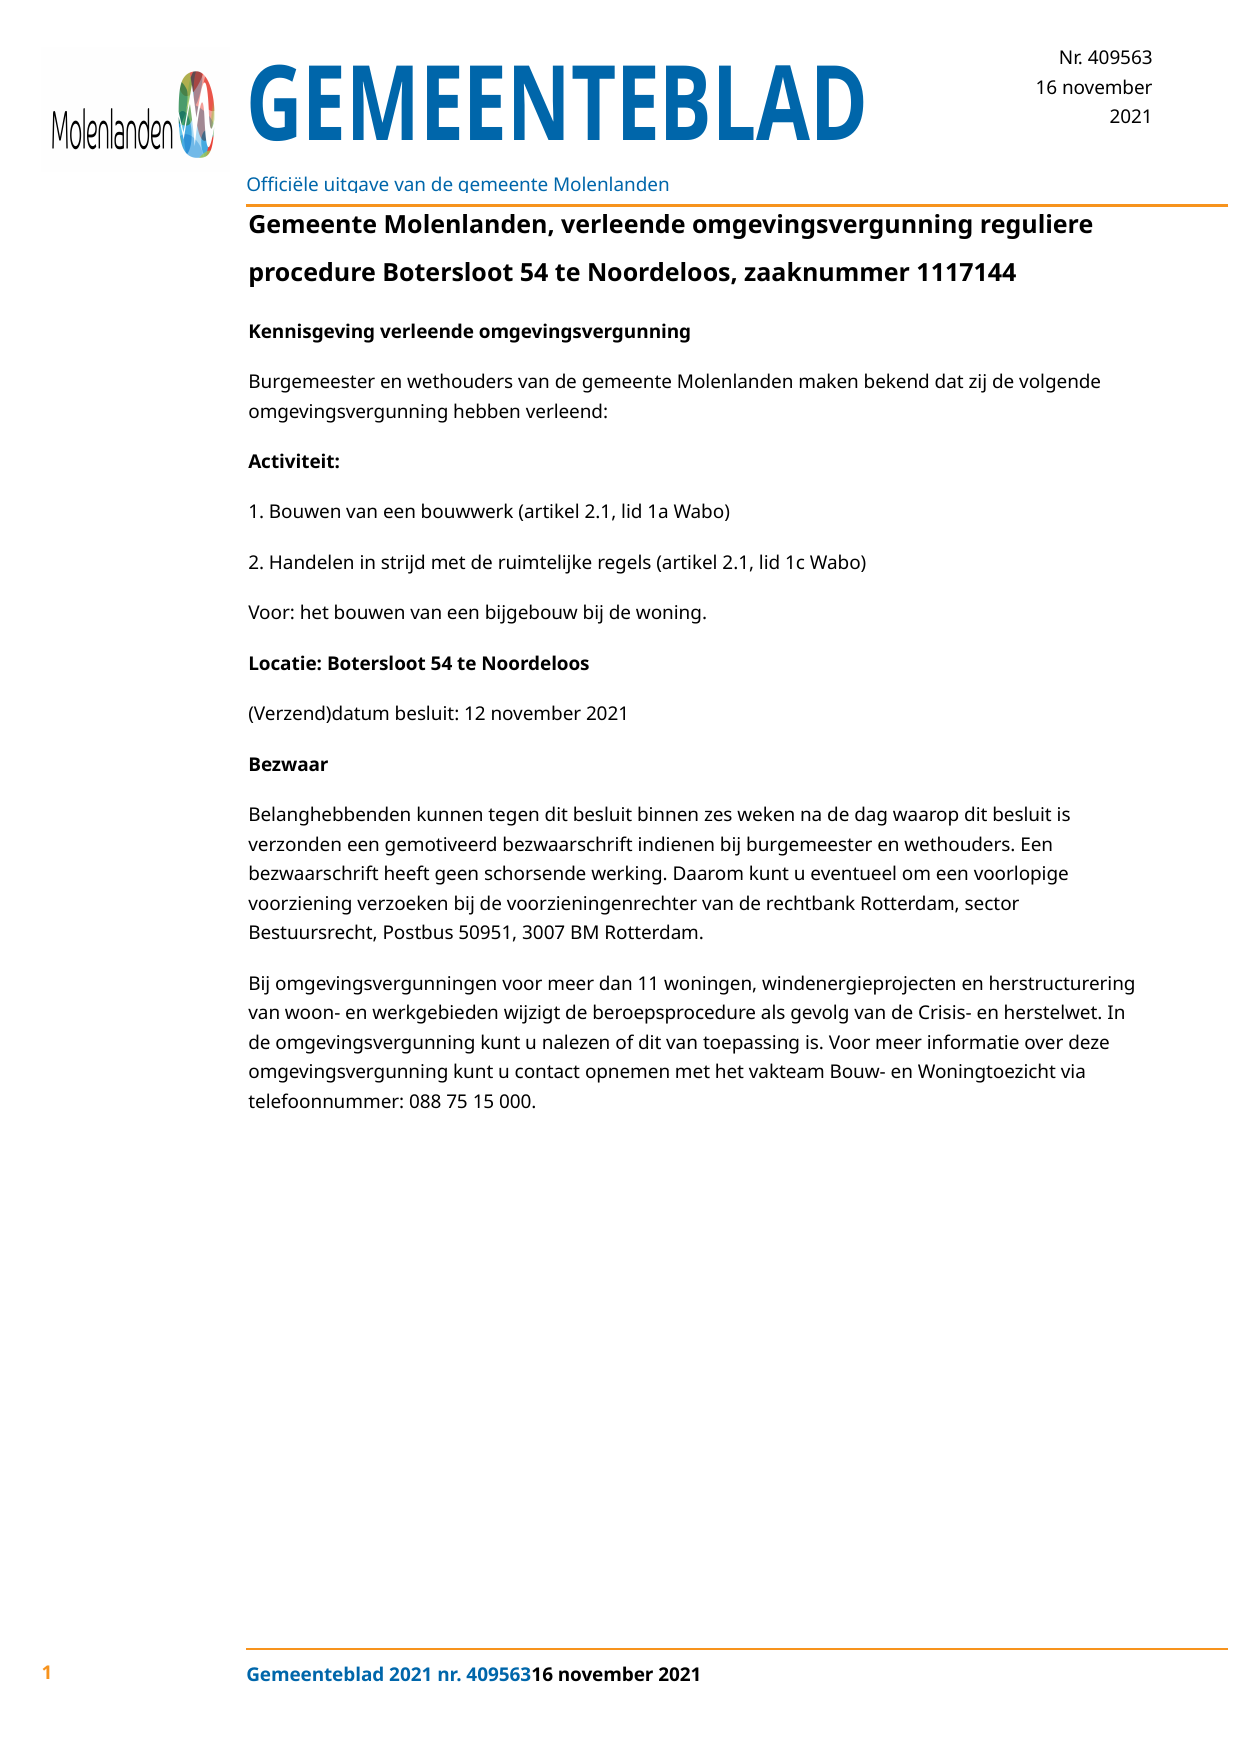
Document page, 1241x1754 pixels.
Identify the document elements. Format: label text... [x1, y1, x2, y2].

text Gemeente Molenlanden, verleende omgevingsvergunning reguliere procedure Botersloot 54 te Noordeloos, zaaknummer 1117144 [248, 207, 1152, 288]
text 2. Handelen in strijd met de ruimtelijke regels (artikel 2.1, lid 1c Wabo) [248, 549, 1152, 575]
text 1. Bouwen van een bouwwerk (artikel 2.1, lid 1a Wabo) [248, 499, 1152, 524]
text Bij omgevingsvergunningen voor meer dan 11 woningen, windenergieprojecten en herstructurering van woon- en werkgebieden wijzigt de beroepsprocedure als gevolg van de Crisis- en herstelwet. In de omgevingsvergunning kunt u nalezen of dit van toepassing is. Voor meer informatie over deze omgevingsvergunning kunt u contact opnemen met het vakteam Bouw- en Woningtoezicht via telefoonnummer: 088 75 15 000. [248, 970, 1152, 1114]
text Belanghebbenden kunnen tegen dit besluit binnen zes weken na de dag waarop dit besluit is verzonden een gemotiveerd bezwaarschrift indienen bij burgemeester en wethouders. Een bezwaarschrift heeft geen schorsende werking. Daarom kunt u eventueel om een voorlopige voorziening verzoeken bij de voorzieningenrechter van de rechtbank Rotterdam, sector Bestuursrecht, Postbus 50951, 3007 BM Rotterdam. [248, 801, 1152, 945]
text Bezwaar [248, 751, 1152, 777]
text Activiteit: [248, 448, 1152, 474]
picture [41, 47, 231, 172]
text Voor: het bouwen van een bijgebouw bij de woning. [248, 599, 1152, 625]
text Kennisgeving verleende omgevingsvergunning [248, 318, 1152, 344]
text Burgemeester en wethouders van de gemeente Molenlanden maken bekend dat zij de volgende omgevingsvergunning hebben verleend: [248, 368, 1152, 424]
text (Verzend)datum besluit: 12 november 2021 [248, 700, 1152, 726]
text Locatie: Botersloot 54 te Noordeloos [248, 650, 1152, 676]
